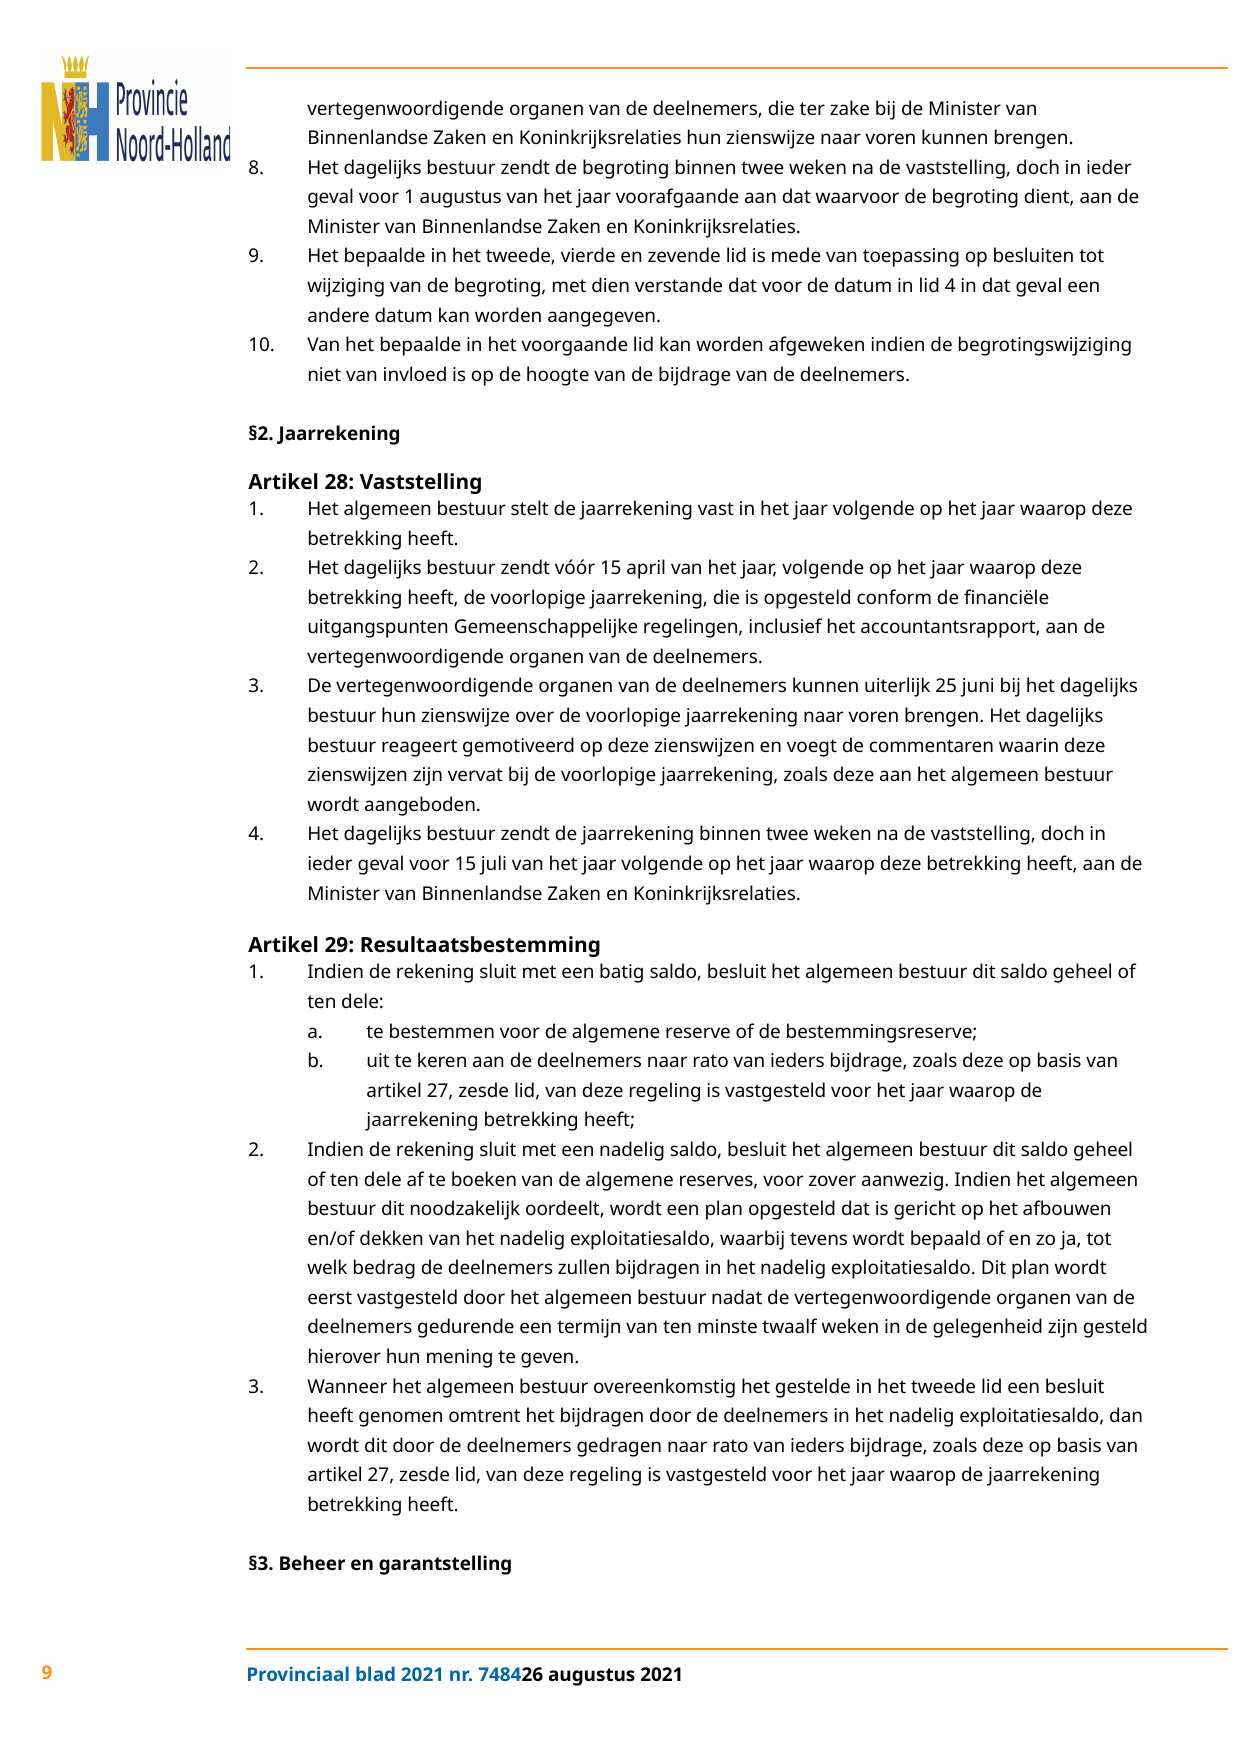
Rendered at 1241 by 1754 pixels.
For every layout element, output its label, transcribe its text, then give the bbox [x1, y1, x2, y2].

list Het algemeen bestuur stelt de jaarrekening vast in het jaar volgende op het jaar waarop deze betrekking heeft. [248, 495, 1152, 551]
list Wanneer het algemeen bestuur overeenkomstig het gestelde in het tweede lid een besluit heeft genomen omtrent het bijdragen door de deelnemers in het nadelig exploitatiesaldo, dan wordt dit door de deelnemers gedragen naar rato van ieders bijdrage, zoals deze op basis van artikel 27, zesde lid, van deze regeling is vastgesteld voor het jaar waarop de jaarrekening betrekking heeft. [248, 1373, 1152, 1517]
list Het dagelijks bestuur zendt de begroting binnen twee weken na de vaststelling, doch in ieder geval voor 1 augustus van het jaar voorafgaande aan dat waarvoor de begroting dient, aan de Minister van Binnenlandse Zaken en Koninkrijksrelaties. [248, 154, 1152, 239]
list Indien de rekening sluit met een batig saldo, besluit het algemeen bestuur dit saldo geheel of ten dele: [248, 959, 1152, 1014]
text Artikel 29: Resultaatsbestemming [248, 930, 1152, 959]
list Het dagelijks bestuur zendt vóór 15 april van het jaar, volgende op het jaar waarop deze betrekking heeft, de voorlopige jaarrekening, die is opgesteld conform de financiële uitgangspunten Gemeenschappelijke regelingen, inclusief het accountantsrapport, aan de vertegenwoordigende organen van de deelnemers. [248, 554, 1152, 669]
text Artikel 28: Vaststelling [248, 467, 1152, 495]
list Van het bepaalde in het voorgaande lid kan worden afgeweken indien de begrotingswijziging niet van invloed is op de hoogte van de bijdrage van de deelnemers. [248, 331, 1152, 387]
list te bestemmen voor de algemene reserve of de bestemmingsreserve; [307, 1018, 1152, 1043]
list De vertegenwoordigende organen van de deelnemers kunnen uiterlijk 25 juni bij het dagelijks bestuur hun zienswijze over de voorlopige jaarrekening naar voren brengen. Het dagelijks bestuur reageert gemotiveerd op deze zienswijzen en voegt de commentaren waarin deze zienswijzen zijn vervat bij de voorlopige jaarrekening, zoals deze aan het algemeen bestuur wordt aangeboden. [248, 673, 1152, 817]
list Het dagelijks bestuur zendt de jaarrekening binnen twee weken na de vaststelling, doch in ieder geval voor 15 juli van het jaar volgende op het jaar waarop deze betrekking heeft, aan de Minister van Binnenlandse Zaken en Koninkrijksrelaties. [248, 821, 1152, 906]
picture [41, 47, 231, 172]
text §3. Beheer en garantstelling [248, 1550, 1152, 1576]
text §2. Jaarrekening [248, 420, 1152, 446]
list Indien de rekening sluit met een nadelig saldo, besluit het algemeen bestuur dit saldo geheel of ten dele af te boeken van de algemene reserves, voor zover aanwezig. Indien het algemeen bestuur dit noodzakelijk oordeelt, wordt een plan opgesteld dat is gericht op het afbouwen en/of dekken van het nadelig exploitatiesaldo, waarbij tevens wordt bepaald of en zo ja, tot welk bedrag de deelnemers zullen bijdragen in het nadelig exploitatiesaldo. Dit plan wordt eerst vastgesteld door het algemeen bestuur nadat de vertegenwoordigende organen van de deelnemers gedurende een termijn van ten minste twaalf weken in de gelegenheid zijn gesteld hierover hun mening te geven. [248, 1136, 1152, 1369]
list uit te keren aan de deelnemers naar rato van ieders bijdrage, zoals deze op basis van artikel 27, zesde lid, van deze regeling is vastgesteld voor het jaar waarop de jaarrekening betrekking heeft; [307, 1047, 1152, 1132]
list Het bepaalde in het tweede, vierde en zevende lid is mede van toepassing op besluiten tot wijziging van de begroting, met dien verstande dat voor de datum in lid 4 in dat geval een andere datum kan worden aangegeven. [248, 243, 1152, 328]
list vertegenwoordigende organen van de deelnemers, die ter zake bij de Minister van Binnenlandse Zaken en Koninkrijksrelaties hun zienswijze naar voren kunnen brengen. [248, 95, 1152, 150]
